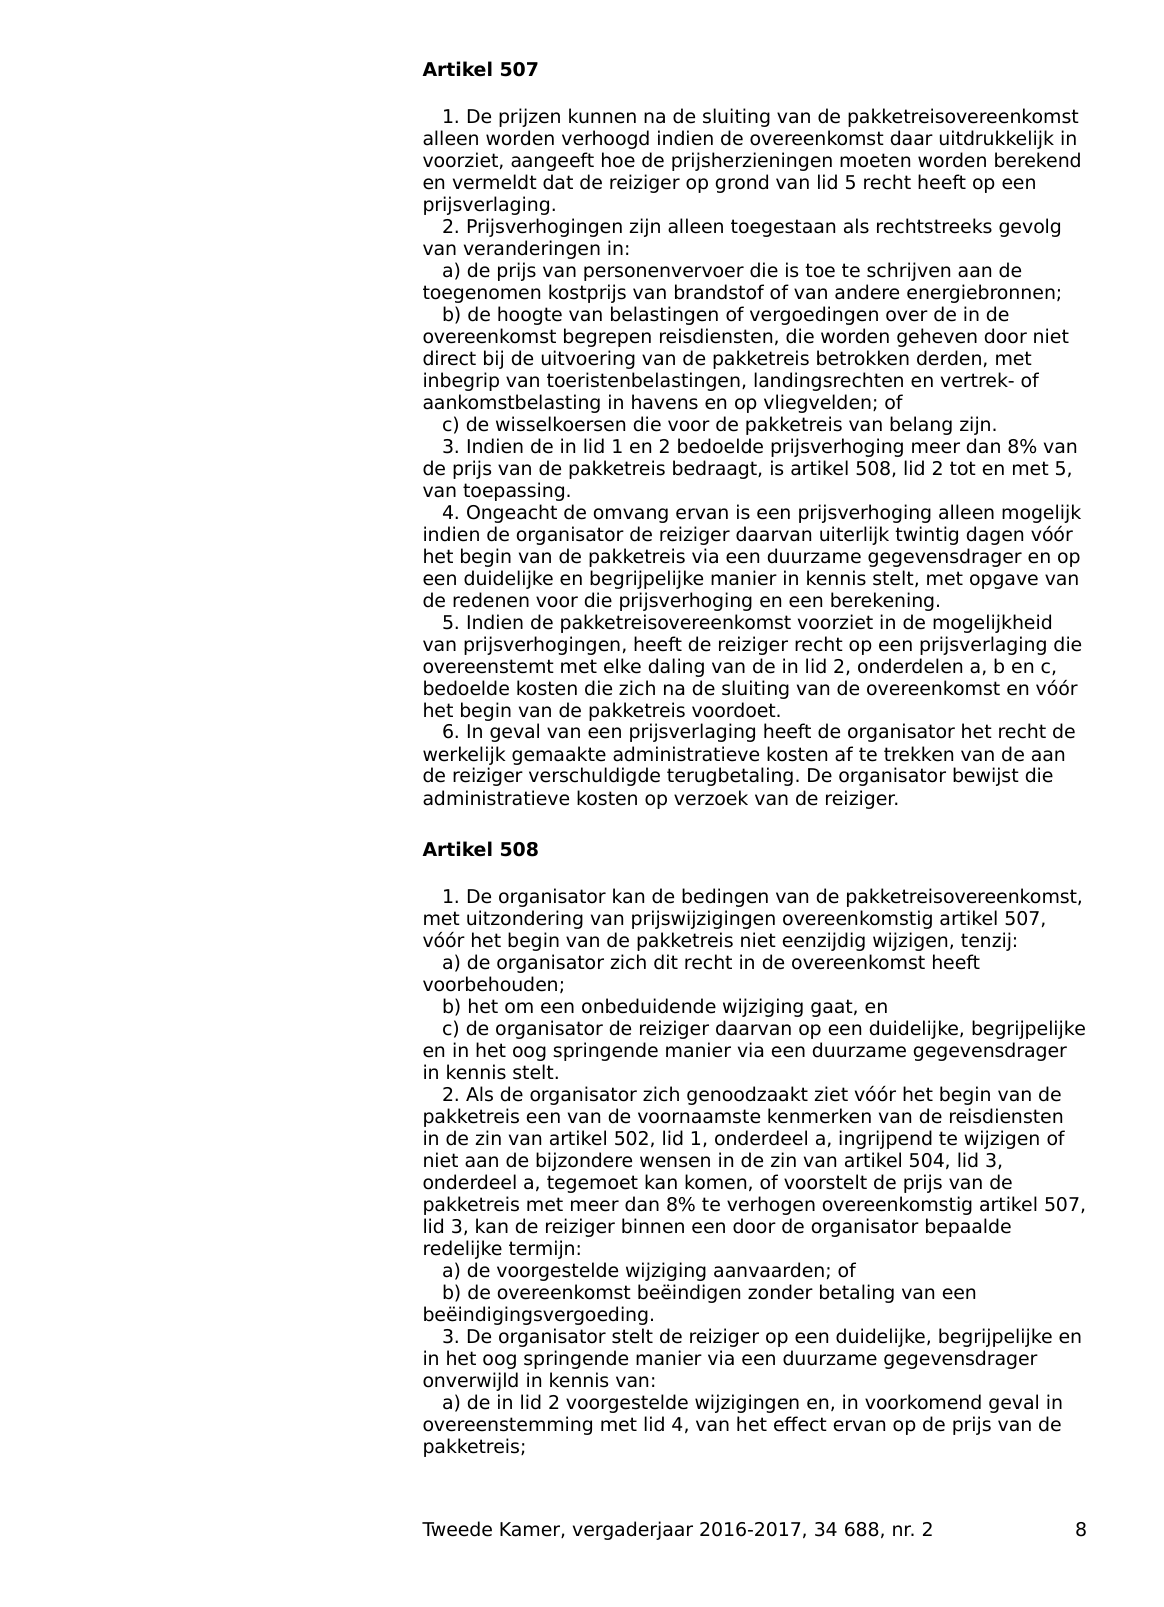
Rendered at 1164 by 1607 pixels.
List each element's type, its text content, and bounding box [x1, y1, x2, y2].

text 3. Indien de in lid 1 en 2 bedoelde prijsverhoging meer dan 8% van de prijs van de pakketreis bedraagt, is artikel 508, lid 2 tot en met 5, van toepassing. [422, 436, 1087, 502]
text a) de voorgestelde wijziging aanvaarden; of [422, 1260, 1087, 1282]
text 1. De organisator kan de bedingen van de pakketreisovereenkomst, met uitzondering van prijswijzigingen overeenkomstig artikel 507, vóór het begin van de pakketreis niet eenzijdig wijzigen, tenzij: [422, 886, 1087, 952]
subtitle Artikel 507 [422, 59, 1087, 81]
text 4. Ongeacht de omvang ervan is een prijsverhoging alleen mogelijk indien de organisator de reiziger daarvan uiterlijk twintig dagen vóór het begin van de pakketreis via een duurzame gegevensdrager en op een duidelijke en begrijpelijke manier in kennis stelt, met opgave van de redenen voor die prijsverhoging en een berekening. [422, 502, 1087, 612]
text c) de wisselkoersen die voor de pakketreis van belang zijn. [422, 414, 1087, 436]
text b) de overeenkomst beëindigen zonder betaling van een beëindigingsvergoeding. [422, 1282, 1087, 1326]
text c) de organisator de reiziger daarvan op een duidelijke, begrijpelijke en in het oog springende manier via een duurzame gegevensdrager in kennis stelt. [422, 1018, 1087, 1084]
subtitle Artikel 508 [422, 839, 1087, 861]
text 5. Indien de pakketreisovereenkomst voorziet in de mogelijkheid van prijsverhogingen, heeft de reiziger recht op een prijsverlaging die overeenstemt met elke daling van de in lid 2, onderdelen a, b en c, bedoelde kosten die zich na de sluiting van de overeenkomst en vóór het begin van de pakketreis voordoet. [422, 612, 1087, 721]
text 2. Als de organisator zich genoodzaakt ziet vóór het begin van de pakketreis een van de voornaamste kenmerken van de reisdiensten in de zin van artikel 502, lid 1, onderdeel a, ingrijpend te wijzigen of niet aan de bijzondere wensen in de zin van artikel 504, lid 3, onderdeel a, tegemoet kan komen, of voorstelt de prijs van de pakketreis met meer dan 8% te verhogen overeenkomstig artikel 507, lid 3, kan de reiziger binnen een door de organisator bepaalde redelijke termijn: [422, 1084, 1087, 1260]
text a) de in lid 2 voorgestelde wijzigingen en, in voorkomend geval in overeenstemming met lid 4, van het effect ervan op de prijs van de pakketreis; [422, 1392, 1087, 1458]
text 2. Prijsverhogingen zijn alleen toegestaan als rechtstreeks gevolg van veranderingen in: [422, 216, 1087, 260]
text a) de organisator zich dit recht in de overeenkomst heeft voorbehouden; [422, 952, 1087, 996]
text 3. De organisator stelt de reiziger op een duidelijke, begrijpelijke en in het oog springende manier via een duurzame gegevensdrager onverwijld in kennis van: [422, 1326, 1087, 1392]
text b) de hoogte van belastingen of vergoedingen over de in de overeenkomst begrepen reisdiensten, die worden geheven door niet direct bij de uitvoering van de pakketreis betrokken derden, met inbegrip van toeristenbelastingen, landingsrechten en vertrek- of aankomstbelasting in havens en op vliegvelden; of [422, 304, 1087, 414]
text b) het om een onbeduidende wijziging gaat, en [422, 996, 1087, 1018]
text 6. In geval van een prijsverlaging heeft de organisator het recht de werkelijk gemaakte administratieve kosten af te trekken van de aan de reiziger verschuldigde terugbetaling. De organisator bewijst die administratieve kosten op verzoek van de reiziger. [422, 721, 1087, 809]
text a) de prijs van personenvervoer die is toe te schrijven aan de toegenomen kostprijs van brandstof of van andere energiebronnen; [422, 260, 1087, 304]
text 1. De prijzen kunnen na de sluiting van de pakketreisovereenkomst alleen worden verhoogd indien de overeenkomst daar uitdrukkelijk in voorziet, aangeeft hoe de prijsherzieningen moeten worden berekend en vermeldt dat de reiziger op grond van lid 5 recht heeft op een prijsverlaging. [422, 106, 1087, 216]
